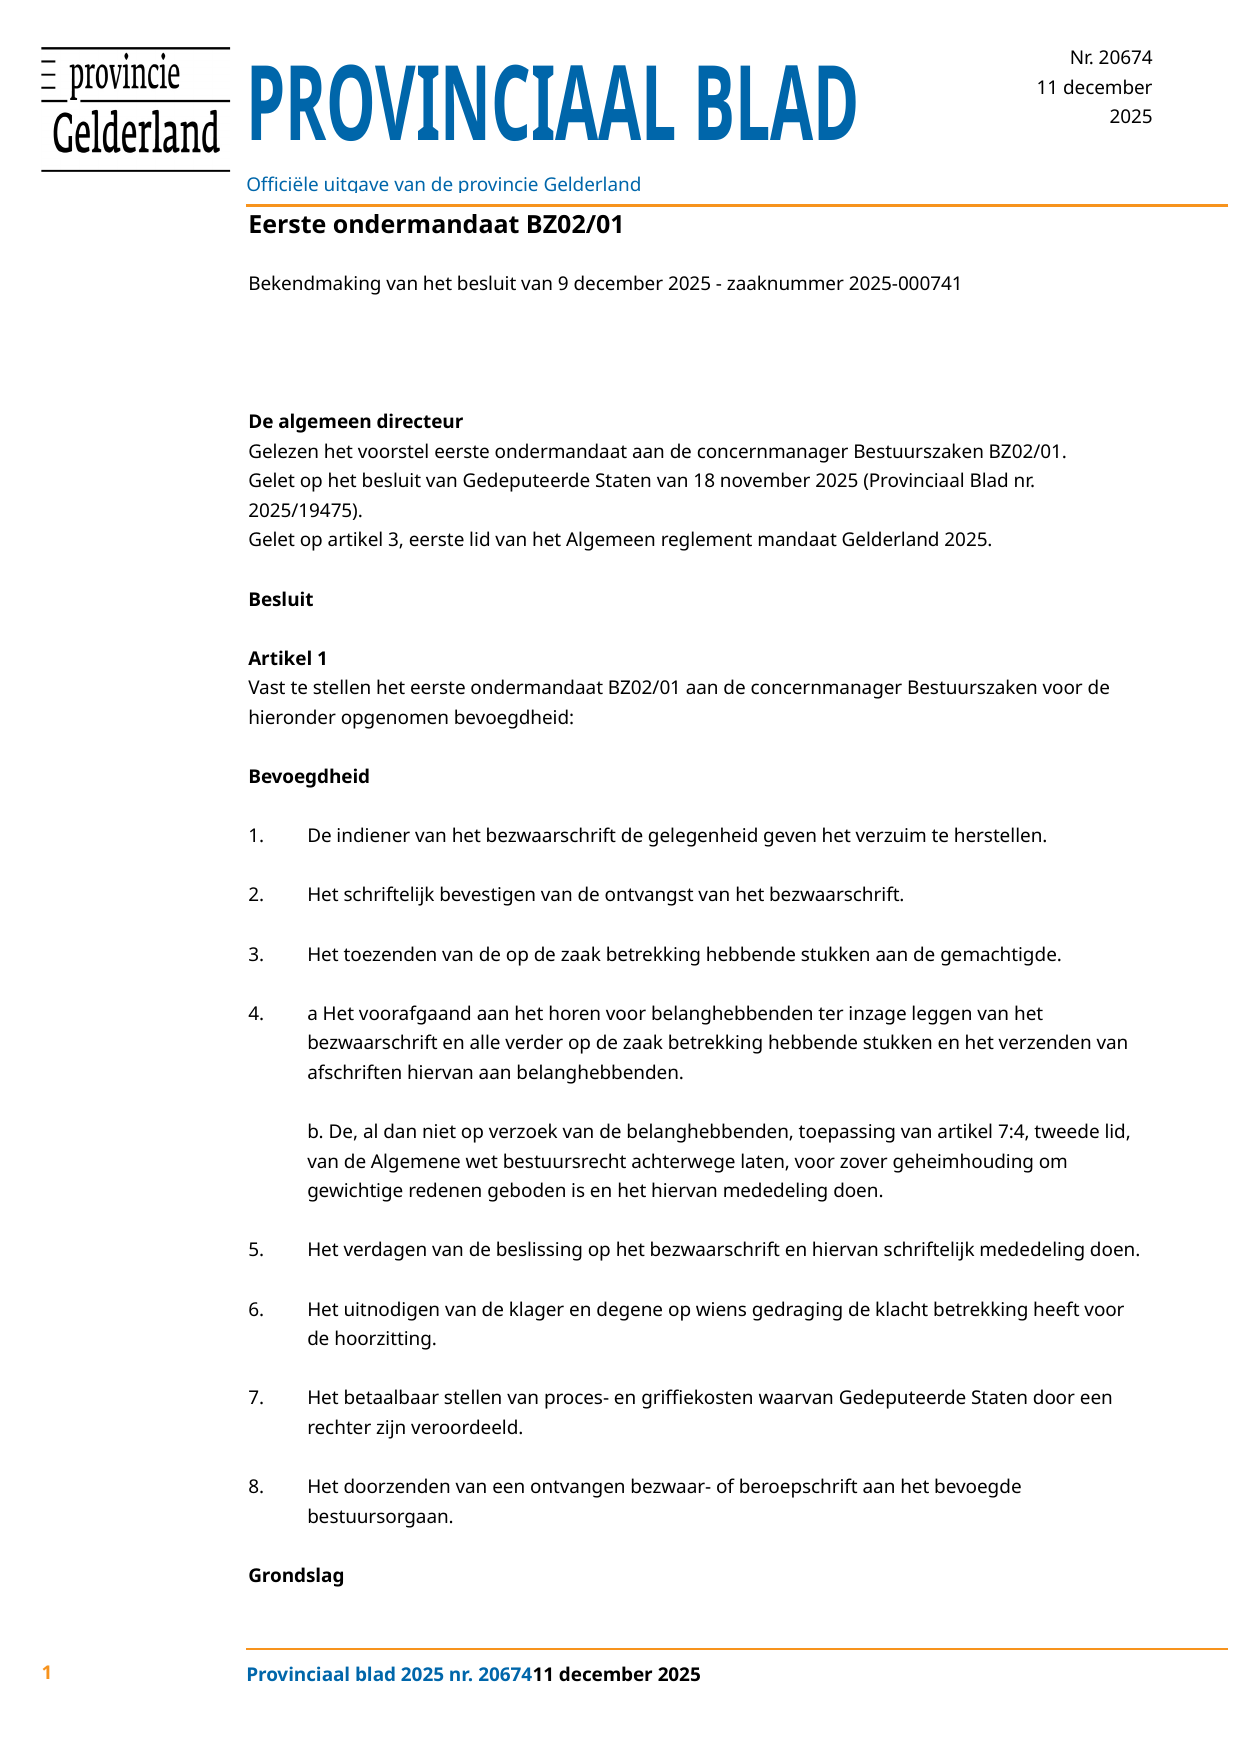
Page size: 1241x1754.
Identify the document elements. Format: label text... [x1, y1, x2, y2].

text Bekendmaking van het besluit van 9 december 2025 - zaaknummer 2025-000741 [248, 270, 1152, 296]
list Het verdagen van de beslissing op het bezwaarschrift en hiervan schriftelijk mededeling doen. [248, 1237, 1152, 1262]
list Het toezenden van de op de zaak betrekking hebbende stukken aan de gemachtigde. [248, 941, 1152, 967]
list a Het voorafgaand aan het horen voor belanghebbenden ter inzage leggen van het bezwaarschrift en alle verder op de zaak betrekking hebbende stukken en het verzenden van afschriften hiervan aan belanghebbenden. [248, 1000, 1152, 1085]
list Het schriftelijk bevestigen van de ontvangst van het bezwaarschrift. [248, 882, 1152, 907]
list b. De, al dan niet op verzoek van de belanghebbenden, toepassing van artikel 7:4, tweede lid, van de Algemene wet bestuursrecht achterwege laten, voor zover geheimhouding om gewichtige redenen geboden is en het hiervan mededeling doen. [248, 1118, 1152, 1203]
text Artikel 1 [248, 645, 1152, 671]
list Het uitnodigen van de klager en degene op wiens gedraging de klacht betrekking heeft voor de hoorzitting. [248, 1296, 1152, 1351]
text Eerste ondermandaat BZ02/01 [248, 207, 1152, 241]
list De indiener van het bezwaarschrift de gelegenheid geven het verzuim te herstellen. [248, 822, 1152, 848]
text Gelet op het besluit van Gedeputeerde Staten van 18 november 2025 (Provinciaal Blad nr. 2025/19475). [248, 467, 1152, 523]
text Besluit [248, 586, 1152, 612]
text Vast te stellen het eerste ondermandaat BZ02/01 aan de concernmanager Bestuurszaken voor de hieronder opgenomen bevoegdheid: [248, 674, 1152, 730]
text Gelet op artikel 3, eerste lid van het Algemeen reglement mandaat Gelderland 2025. [248, 527, 1152, 552]
picture [41, 47, 231, 172]
text Grondslag [248, 1562, 1152, 1588]
list Het doorzenden van een ontvangen bezwaar- of beroepschrift aan het bevoegde bestuursorgaan. [248, 1473, 1152, 1529]
text Gelezen het voorstel eerste ondermandaat aan de concernmanager Bestuurszaken BZ02/01. [248, 438, 1152, 464]
text De algemeen directeur [248, 408, 1152, 434]
text Bevoegdheid [248, 763, 1152, 789]
list Het betaalbaar stellen van proces- en griffiekosten waarvan Gedeputeerde Staten door een rechter zijn veroordeeld. [248, 1384, 1152, 1440]
